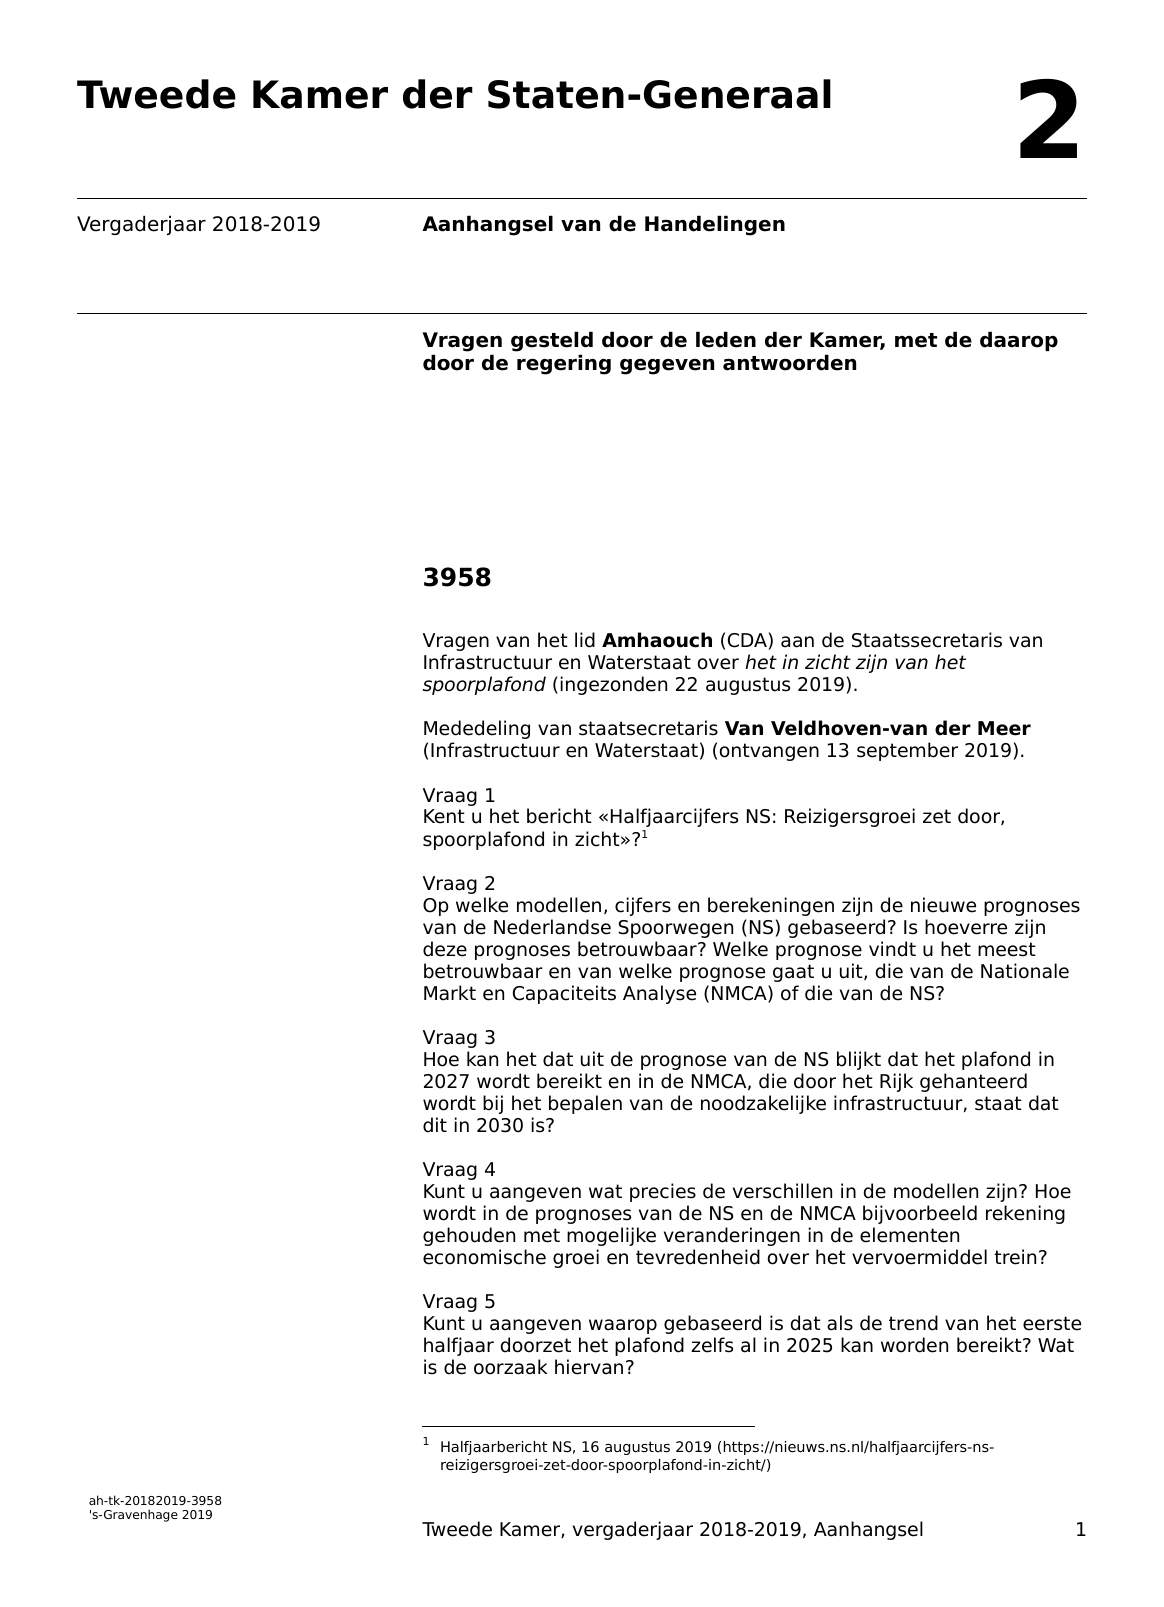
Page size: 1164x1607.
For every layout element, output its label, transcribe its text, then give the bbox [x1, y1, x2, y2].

text Op welke modellen, cijfers en berekeningen zijn de nieuwe prognoses van de Nederlandse Spoorwegen (NS) gebaseerd? Is hoeverre zijn deze prognoses betrouwbaar? Welke prognose vindt u het meest betrouwbaar en van welke prognose gaat u uit, die van de Nationale Markt en Capaciteits Analyse (NMCA) of die van de NS? [422, 894, 1087, 1004]
table_cell Vragen gesteld door de leden der Kamer, met de daarop door de regering gegeven antwoorden [422, 314, 1087, 375]
text ah-tk-20182019-3958 [88, 1494, 323, 1508]
text Vragen van het lid Amhaouch (CDA) aan de Staatssecretaris van Infrastructuur en Waterstaat over het in zicht zijn van het spoorplafond (ingezonden 22 augustus 2019). [422, 630, 1087, 696]
text Halfjaarbericht NS, 16 augustus 2019 (https://nieuws.ns.nl/halfjaarcijfers-ns-reizigersgroei-zet-door-spoorplafond-in-zicht/) [422, 1435, 1087, 1474]
table_header Tweede Kamer der Staten-Generaal [77, 59, 886, 198]
text Vraag 2 [422, 873, 1087, 894]
table_cell [77, 314, 422, 375]
text Vraag 1 [422, 784, 1087, 806]
text Vraag 5 [422, 1291, 1087, 1313]
text Mededeling van staatsecretaris Van Veldhoven-van der Meer (Infrastructuur en Waterstaat) (ontvangen 13 september 2019). [422, 718, 1087, 762]
table_cell Aanhangsel van de Handelingen [422, 199, 1087, 313]
text 3958 [422, 563, 1087, 592]
table_header 2 [886, 59, 1087, 198]
text Vraag 4 [422, 1159, 1087, 1181]
text Hoe kan het dat uit de prognose van de NS blijkt dat het plafond in 2027 wordt bereikt en in de NMCA, die door het Rijk gehanteerd wordt bij het bepalen van de noodzakelijke infrastructuur, staat dat dit in 2030 is? [422, 1049, 1087, 1137]
text Vraag 3 [422, 1027, 1087, 1049]
text Kunt u aangeven waarop gebaseerd is dat als de trend van het eerste halfjaar doorzet het plafond zelfs al in 2025 kan worden bereikt? Wat is de oorzaak hiervan? [422, 1313, 1087, 1379]
text Kent u het bericht «Halfjaarcijfers NS: Reizigersgroei zet door, spoorplafond in zicht»? [422, 806, 1087, 850]
text Kunt u aangeven wat precies de verschillen in de modellen zijn? Hoe wordt in de prognoses van de NS en de NMCA bijvoorbeeld rekening gehouden met mogelijke veranderingen in de elementen economische groei en tevredenheid over het vervoermiddel trein? [422, 1181, 1087, 1269]
table_cell Vergaderjaar 2018-2019 [77, 199, 422, 313]
text 's-Gravenhage 2019 [88, 1508, 323, 1522]
